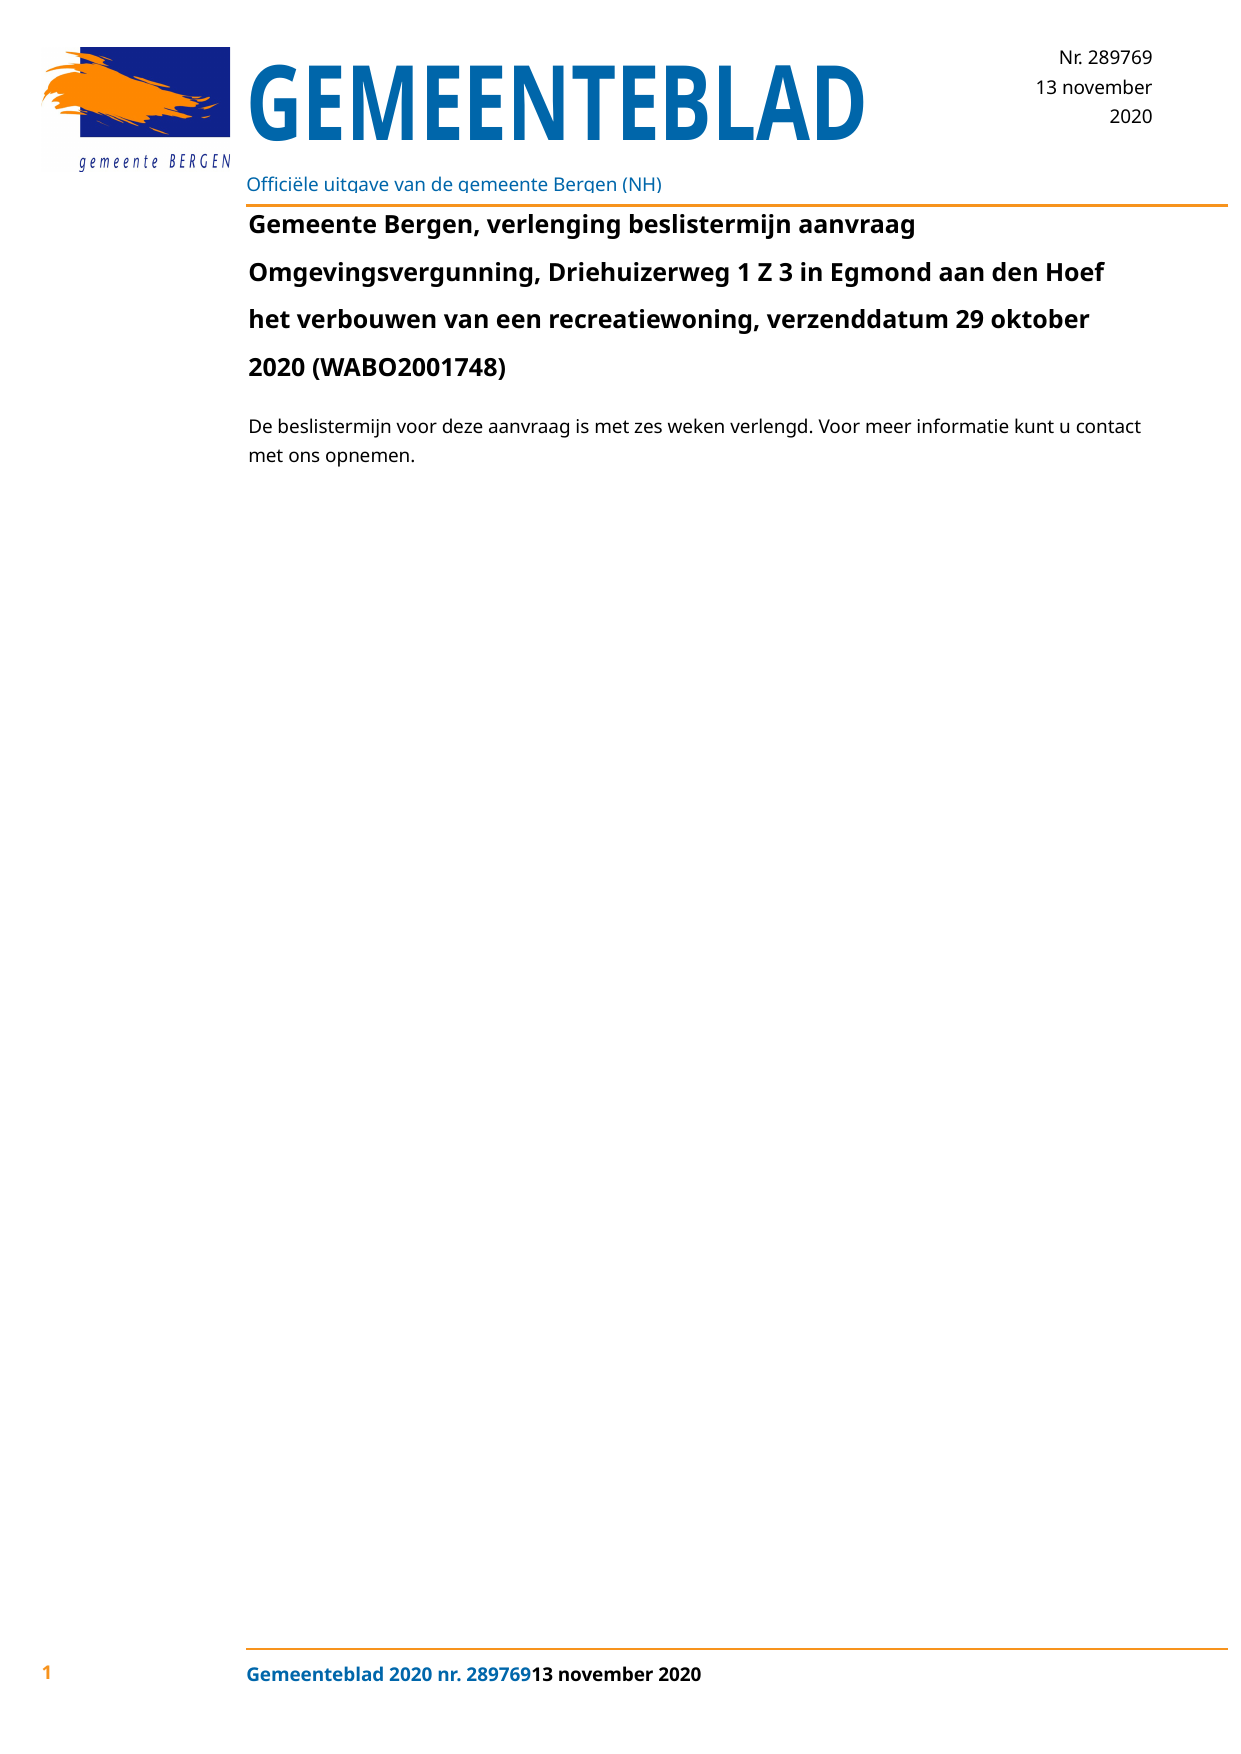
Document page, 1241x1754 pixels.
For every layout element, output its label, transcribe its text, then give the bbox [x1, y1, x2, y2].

text De beslistermijn voor deze aanvraag is met zes weken verlengd. Voor meer informatie kunt u contact met ons opnemen. [248, 413, 1152, 468]
text Gemeente Bergen, verlenging beslistermijn aanvraag Omgevingsvergunning, Driehuizerweg 1 Z 3 in Egmond aan den Hoef het verbouwen van een recreatiewoning, verzenddatum 29 oktober 2020 (WABO2001748) [248, 207, 1152, 384]
picture [41, 47, 231, 172]
